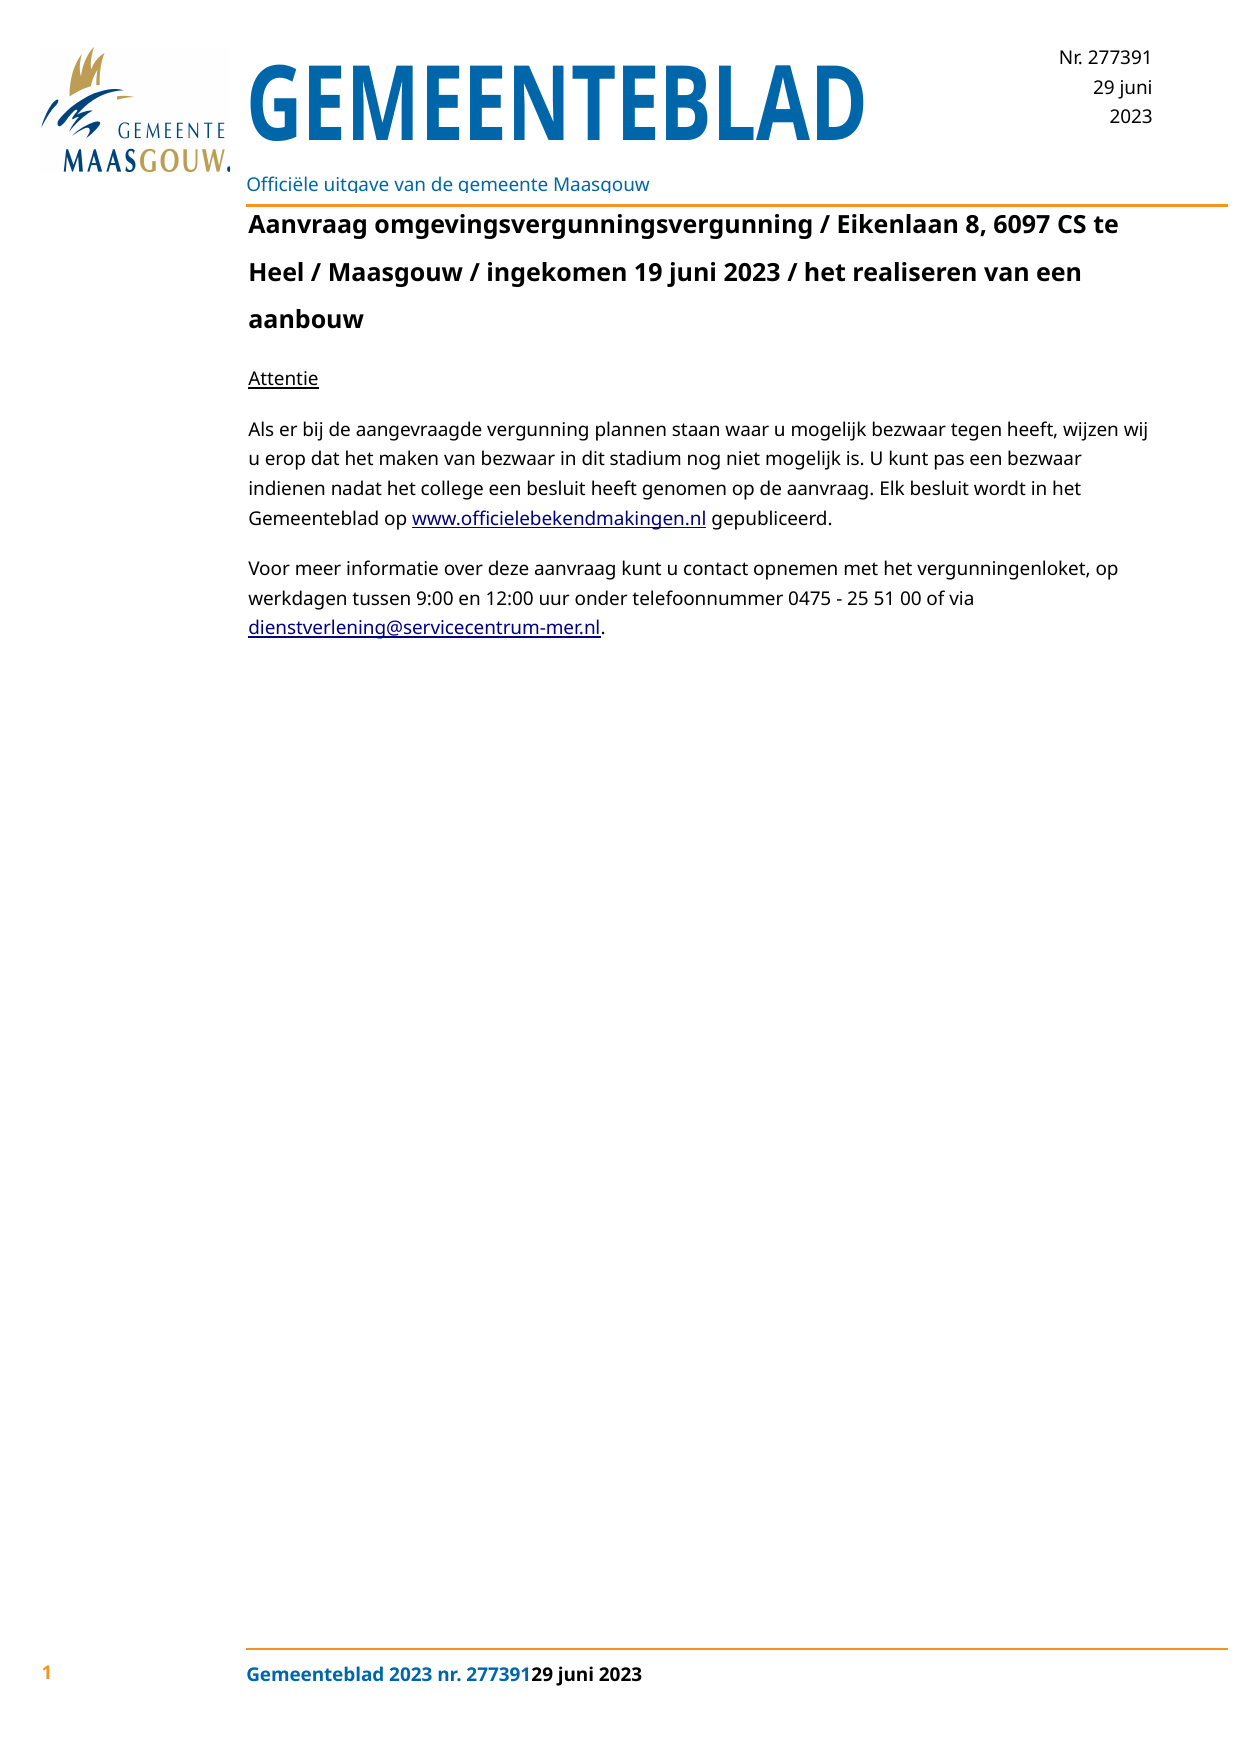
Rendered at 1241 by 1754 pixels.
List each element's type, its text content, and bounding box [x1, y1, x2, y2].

text Aanvraag omgevingsvergunningsvergunning / Eikenlaan 8, 6097 CS te Heel / Maasgouw / ingekomen 19 juni 2023 / het realiseren van een aanbouw [248, 207, 1152, 336]
text Attentie [248, 366, 1152, 391]
text Als er bij de aangevraagde vergunning plannen staan waar u mogelijk bezwaar tegen heeft, wijzen wij u erop dat het maken van bezwaar in dit stadium nog niet mogelijk is. U kunt pas een bezwaar indienen nadat het college een besluit heeft genomen op de aanvraag. Elk besluit wordt in het Gemeenteblad op www.officielebekendmakingen.nl gepubliceerd. [248, 416, 1152, 530]
text Voor meer informatie over deze aanvraag kunt u contact opnemen met het vergunningenloket, op werkdagen tussen 9:00 en 12:00 uur onder telefoonnummer 0475 - 25 51 00 of via dienstverlening@servicecentrum-mer.nl. [248, 555, 1152, 640]
picture [41, 47, 231, 172]
